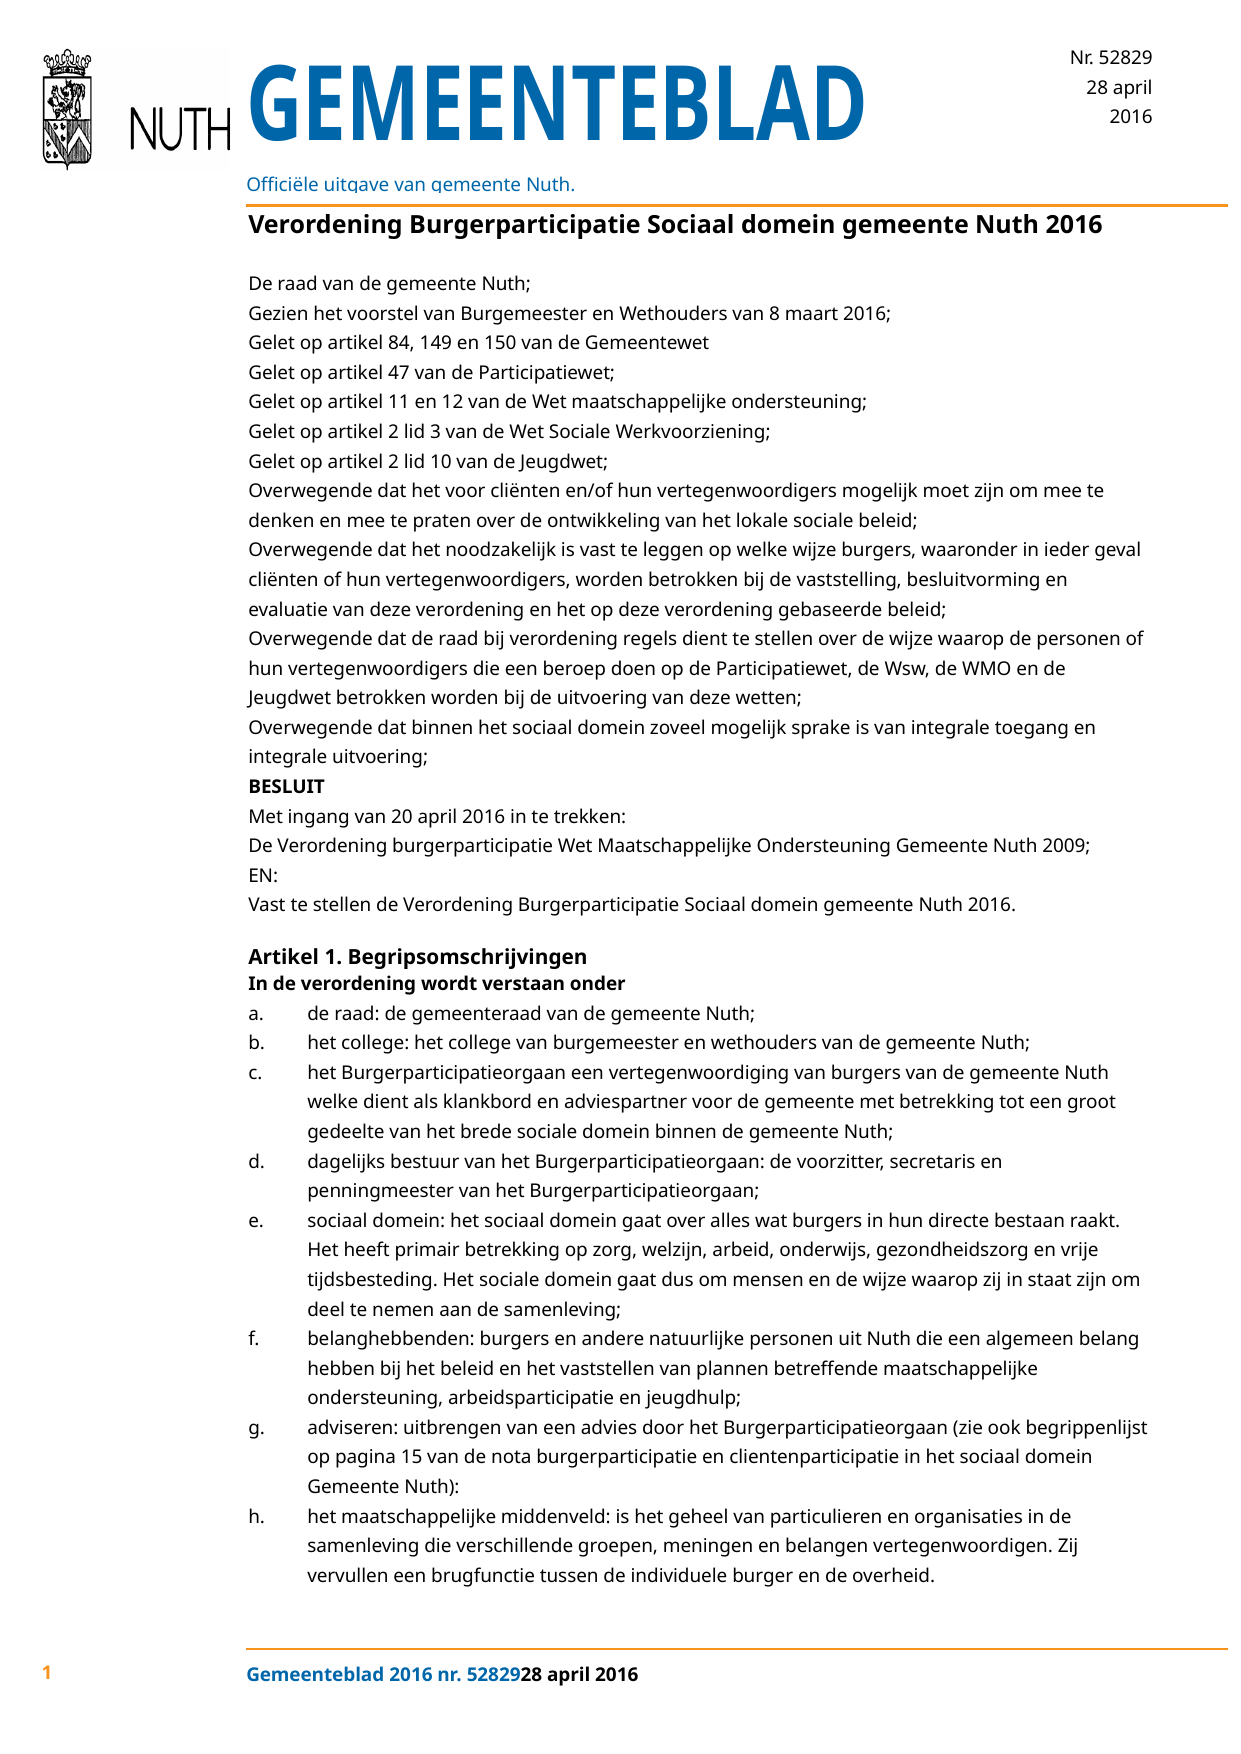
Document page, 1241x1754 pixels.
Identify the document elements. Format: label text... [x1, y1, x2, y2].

text BESLUIT [248, 773, 1152, 799]
list belanghebbenden: burgers en andere natuurlijke personen uit Nuth die een algemeen belang hebben bij het beleid en het vaststellen van plannen betreffende maatschappelijke ondersteuning, arbeidsparticipatie en jeugdhulp; [248, 1325, 1152, 1410]
list het maatschappelijke middenveld: is het geheel van particulieren en organisaties in de samenleving die verschillende groepen, meningen en belangen vertegenwoordigen. Zij vervullen een brugfunctie tussen de individuele burger en de overheid. [248, 1503, 1152, 1588]
list de raad: de gemeenteraad van de gemeente Nuth; [248, 1000, 1152, 1026]
text Overwegende dat de raad bij verordening regels dient te stellen over de wijze waarop de personen of hun vertegenwoordigers die een beroep doen op de Participatiewet, de Wsw, de WMO en de Jeugdwet betrokken worden bij de uitvoering van deze wetten; [248, 625, 1152, 710]
text Artikel 1. Begripsomschrijvingen [248, 942, 1152, 970]
text Vast te stellen de Verordening Burgerparticipatie Sociaal domein gemeente Nuth 2016. [248, 892, 1152, 917]
picture [41, 47, 231, 172]
text De raad van de gemeente Nuth; [248, 270, 1152, 296]
text Gelet op artikel 47 van de Participatiewet; [248, 359, 1152, 385]
text Met ingang van 20 april 2016 in te trekken: [248, 803, 1152, 828]
text Overwegende dat binnen het sociaal domein zoveel mogelijk sprake is van integrale toegang en integrale uitvoering; [248, 714, 1152, 769]
text In de verordening wordt verstaan onder [248, 970, 1152, 996]
list sociaal domein: het sociaal domein gaat over alles wat burgers in hun directe bestaan raakt. Het heeft primair betrekking op zorg, welzijn, arbeid, onderwijs, gezondheidszorg en vrije tijdsbesteding. Het sociale domein gaat dus om mensen en de wijze waarop zij in staat zijn om deel te nemen aan de samenleving; [248, 1207, 1152, 1322]
text Gelet op artikel 84, 149 en 150 van de Gemeentewet [248, 329, 1152, 355]
text Verordening Burgerparticipatie Sociaal domein gemeente Nuth 2016 [248, 207, 1152, 241]
text Gelet op artikel 2 lid 3 van de Wet Sociale Werkvoorziening; [248, 418, 1152, 444]
list dagelijks bestuur van het Burgerparticipatieorgaan: de voorzitter, secretaris en penningmeester van het Burgerparticipatieorgaan; [248, 1148, 1152, 1203]
text Gelet op artikel 11 en 12 van de Wet maatschappelijke ondersteuning; [248, 389, 1152, 414]
text De Verordening burgerparticipatie Wet Maatschappelijke Ondersteuning Gemeente Nuth 2009; [248, 832, 1152, 858]
text EN: [248, 862, 1152, 888]
list het Burgerparticipatieorgaan een vertegenwoordiging van burgers van de gemeente Nuth welke dient als klankbord en adviespartner voor de gemeente met betrekking tot een groot gedeelte van het brede sociale domein binnen de gemeente Nuth; [248, 1059, 1152, 1144]
list adviseren: uitbrengen van een advies door het Burgerparticipatieorgaan (zie ook begrippenlijst op pagina 15 van de nota burgerparticipatie en clientenparticipatie in het sociaal domein Gemeente Nuth): [248, 1414, 1152, 1499]
text Overwegende dat het noodzakelijk is vast te leggen op welke wijze burgers, waaronder in ieder geval cliënten of hun vertegenwoordigers, worden betrokken bij de vaststelling, besluitvorming en evaluatie van deze verordening en het op deze verordening gebaseerde beleid; [248, 537, 1152, 621]
list het college: het college van burgemeester en wethouders van de gemeente Nuth; [248, 1029, 1152, 1055]
text Gezien het voorstel van Burgemeester en Wethouders van 8 maart 2016; [248, 300, 1152, 326]
text Overwegende dat het voor cliënten en/of hun vertegenwoordigers mogelijk moet zijn om mee te denken en mee te praten over de ontwikkeling van het lokale sociale beleid; [248, 477, 1152, 533]
text Gelet op artikel 2 lid 10 van de Jeugdwet; [248, 448, 1152, 473]
